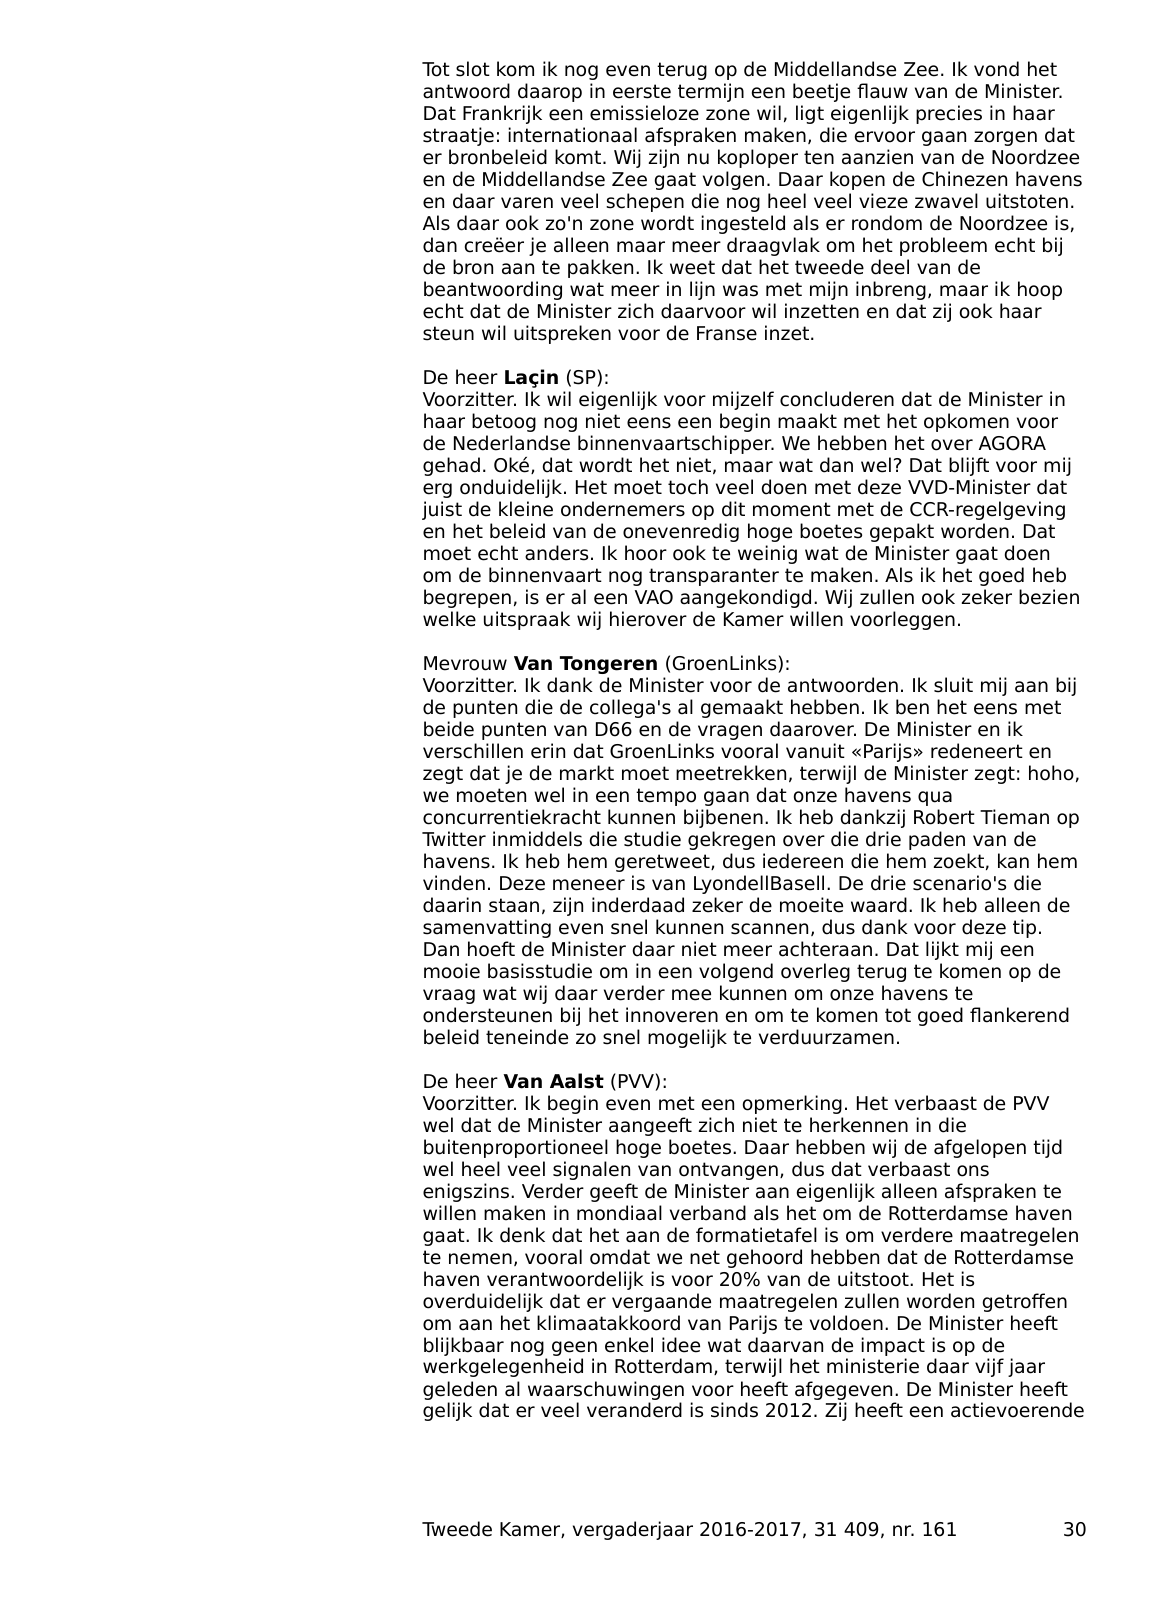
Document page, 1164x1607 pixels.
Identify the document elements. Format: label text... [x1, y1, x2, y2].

text Tot slot kom ik nog even terug op de Middellandse Zee. Ik vond het antwoord daarop in eerste termijn een beetje flauw van de Minister. Dat Frankrijk een emissieloze zone wil, ligt eigenlijk precies in haar straatje: internationaal afspraken maken, die ervoor gaan zorgen dat er bronbeleid komt. Wij zijn nu koploper ten aanzien van de Noordzee en de Middellandse Zee gaat volgen. Daar kopen de Chinezen havens en daar varen veel schepen die nog heel veel vieze zwavel uitstoten. Als daar ook zo'n zone wordt ingesteld als er rondom de Noordzee is, dan creëer je alleen maar meer draagvlak om het probleem echt bij de bron aan te pakken. Ik weet dat het tweede deel van de beantwoording wat meer in lijn was met mijn inbreng, maar ik hoop echt dat de Minister zich daarvoor wil inzetten en dat zij ook haar steun wil uitspreken voor de Franse inzet. [422, 59, 1087, 345]
text Voorzitter. Ik begin even met een opmerking. Het verbaast de PVV wel dat de Minister aangeeft zich niet te herkennen in die buitenproportioneel hoge boetes. Daar hebben wij de afgelopen tijd wel heel veel signalen van ontvangen, dus dat verbaast ons enigszins. Verder geeft de Minister aan eigenlijk alleen afspraken te willen maken in mondiaal verband als het om de Rotterdamse haven gaat. Ik denk dat het aan de formatietafel is om verdere maatregelen te nemen, vooral omdat we net gehoord hebben dat de Rotterdamse haven verantwoordelijk is voor 20% van de uitstoot. Het is overduidelijk dat er vergaande maatregelen zullen worden getroffen om aan het klimaatakkoord van Parijs te voldoen. De Minister heeft blijkbaar nog geen enkel idee wat daarvan de impact is op de werkgelegenheid in Rotterdam, terwijl het ministerie daar vijf jaar geleden al waarschuwingen voor heeft afgegeven. De Minister heeft gelijk dat er veel veranderd is sinds 2012. Zij heeft een actievoerende [422, 1093, 1087, 1422]
text Voorzitter. Ik dank de Minister voor de antwoorden. Ik sluit mij aan bij de punten die de collega's al gemaakt hebben. Ik ben het eens met beide punten van D66 en de vragen daarover. De Minister en ik verschillen erin dat GroenLinks vooral vanuit «Parijs» redeneert en zegt dat je de markt moet meetrekken, terwijl de Minister zegt: hoho, we moeten wel in een tempo gaan dat onze havens qua concurrentiekracht kunnen bijbenen. Ik heb dankzij Robert Tieman op Twitter inmiddels die studie gekregen over die drie paden van de havens. Ik heb hem geretweet, dus iedereen die hem zoekt, kan hem vinden. Deze meneer is van LyondellBasell. De drie scenario's die daarin staan, zijn inderdaad zeker de moeite waard. Ik heb alleen de samenvatting even snel kunnen scannen, dus dank voor deze tip. Dan hoeft de Minister daar niet meer achteraan. Dat lijkt mij een mooie basisstudie om in een volgend overleg terug te komen op de vraag wat wij daar verder mee kunnen om onze havens te ondersteunen bij het innoveren en om te komen tot goed flankerend beleid teneinde zo snel mogelijk te verduurzamen. [422, 675, 1087, 1048]
text Mevrouw Van Tongeren (GroenLinks): [422, 653, 1087, 675]
text Voorzitter. Ik wil eigenlijk voor mijzelf concluderen dat de Minister in haar betoog nog niet eens een begin maakt met het opkomen voor de Nederlandse binnenvaartschipper. We hebben het over AGORA gehad. Oké, dat wordt het niet, maar wat dan wel? Dat blijft voor mij erg onduidelijk. Het moet toch veel doen met deze VVD-Minister dat juist de kleine ondernemers op dit moment met de CCR-regelgeving en het beleid van de onevenredig hoge boetes gepakt worden. Dat moet echt anders. Ik hoor ook te weinig wat de Minister gaat doen om de binnenvaart nog transparanter te maken. Als ik het goed heb begrepen, is er al een VAO aangekondigd. Wij zullen ook zeker bezien welke uitspraak wij hierover de Kamer willen voorleggen. [422, 389, 1087, 631]
text De heer Laçin (SP): [422, 367, 1087, 389]
text De heer Van Aalst (PVV): [422, 1071, 1087, 1093]
